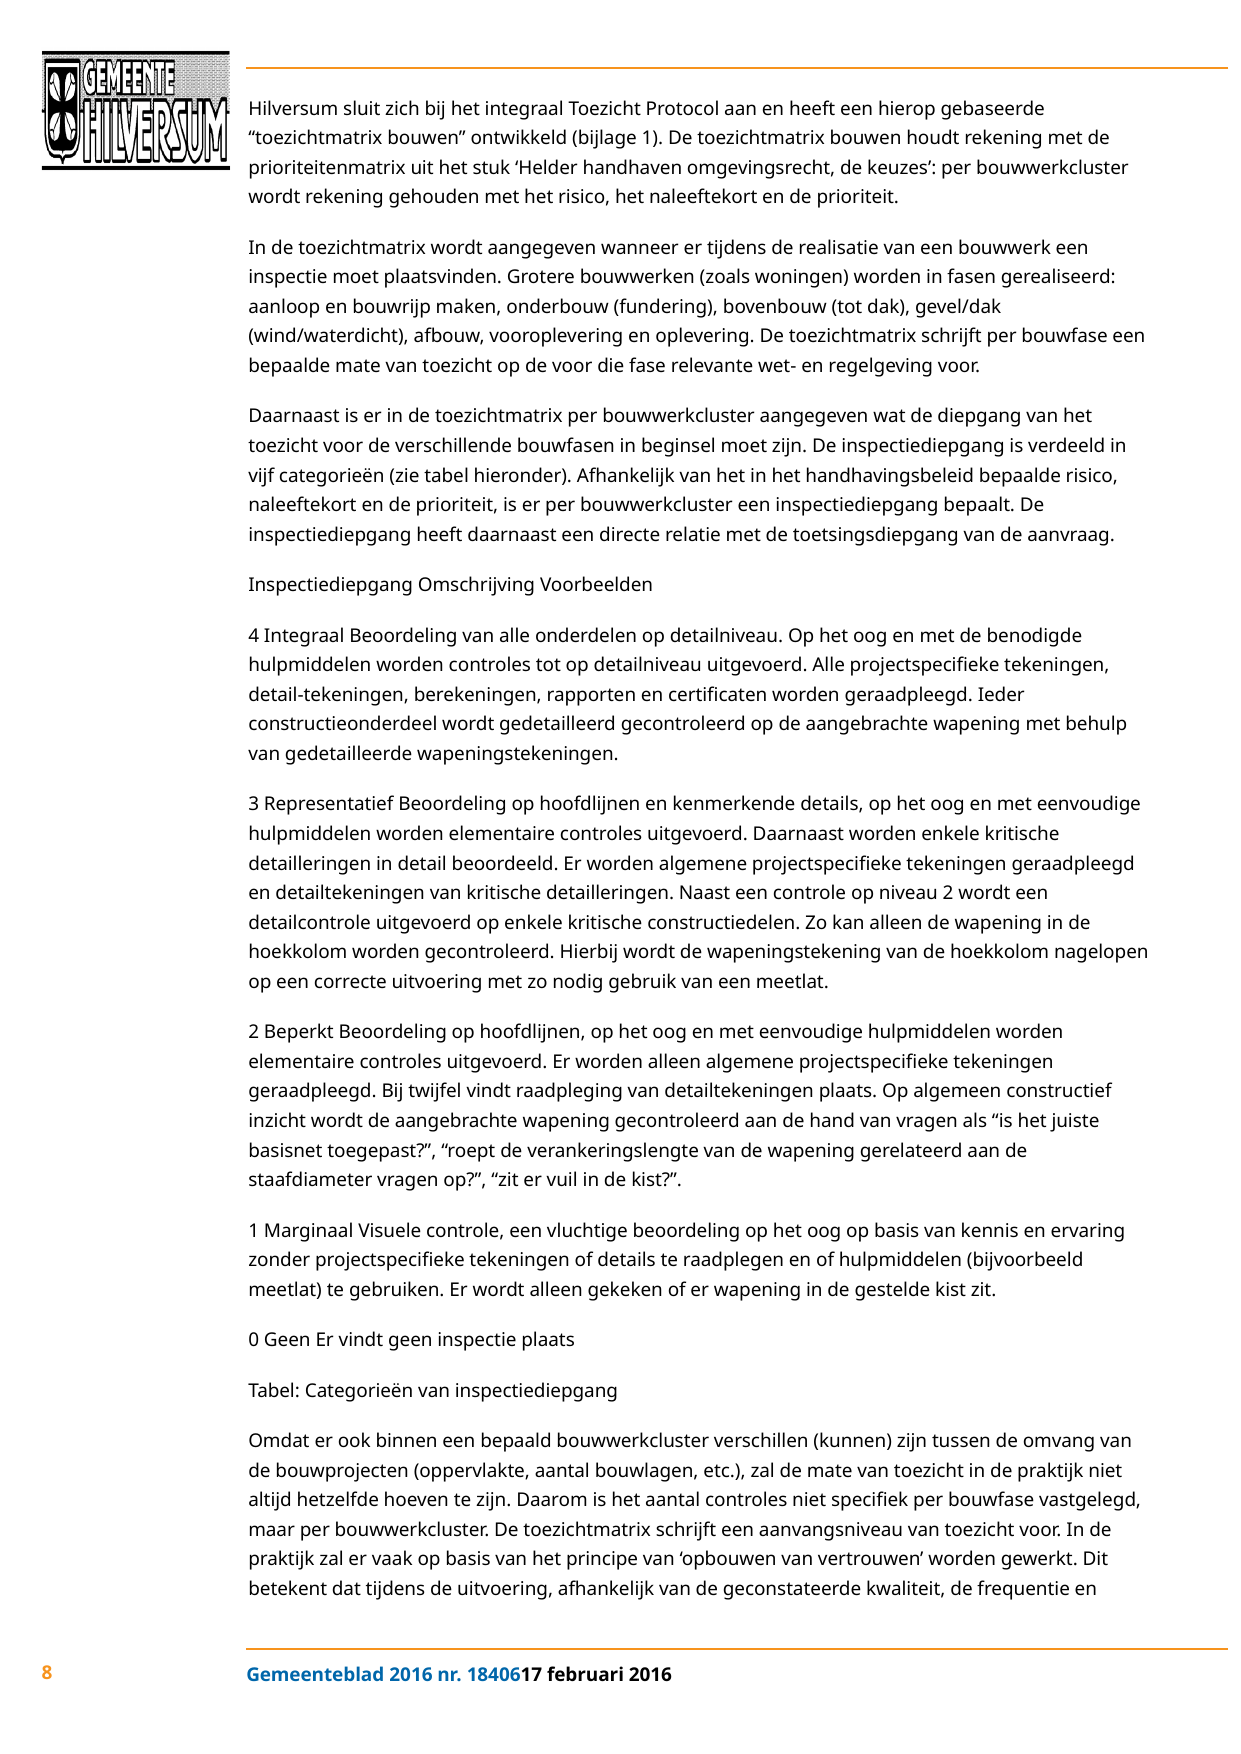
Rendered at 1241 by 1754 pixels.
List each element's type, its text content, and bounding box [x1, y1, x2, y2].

picture [41, 47, 231, 172]
text 1 Marginaal Visuele controle, een vluchtige beoordeling op het oog op basis van kennis en ervaring zonder projectspecifieke tekeningen of details te raadplegen en of hulpmiddelen (bijvoorbeeld meetlat) te gebruiken. Er wordt alleen gekeken of er wapening in de gestelde kist zit. [248, 1217, 1152, 1302]
text Inspectiediepgang Omschrijving Voorbeelden [248, 571, 1152, 597]
text 3 Representatief Beoordeling op hoofdlijnen en kenmerkende details, op het oog en met eenvoudige hulpmiddelen worden elementaire controles uitgevoerd. Daarnaast worden enkele kritische detailleringen in detail beoordeeld. Er worden algemene projectspecifieke tekeningen geraadpleegd en detailtekeningen van kritische detailleringen. Naast een controle op niveau 2 wordt een detailcontrole uitgevoerd op enkele kritische constructiedelen. Zo kan alleen de wapening in de hoekkolom worden gecontroleerd. Hierbij wordt de wapeningstekening van de hoekkolom nagelopen op een correcte uitvoering met zo nodig gebruik van een meetlat. [248, 791, 1152, 994]
text Omdat er ook binnen een bepaald bouwwerkcluster verschillen (kunnen) zijn tussen de omvang van de bouwprojecten (oppervlakte, aantal bouwlagen, etc.), zal de mate van toezicht in de praktijk niet altijd hetzelfde hoeven te zijn. Daarom is het aantal controles niet specifiek per bouwfase vastgelegd, maar per bouwwerkcluster. De toezichtmatrix schrijft een aanvangsniveau van toezicht voor. In de praktijk zal er vaak op basis van het principe van ‘opbouwen van vertrouwen’ worden gewerkt. Dit betekent dat tijdens de uitvoering, afhankelijk van de geconstateerde kwaliteit, de frequentie en [248, 1427, 1152, 1601]
text 4 Integraal Beoordeling van alle onderdelen op detailniveau. Op het oog en met de benodigde hulpmiddelen worden controles tot op detailniveau uitgevoerd. Alle projectspecifieke tekeningen, detail-tekeningen, berekeningen, rapporten en certificaten worden geraadpleegd. Ieder constructieonderdeel wordt gedetailleerd gecontroleerd op de aangebrachte wapening met behulp van gedetailleerde wapeningstekeningen. [248, 622, 1152, 766]
text In de toezichtmatrix wordt aangegeven wanneer er tijdens de realisatie van een bouwwerk een inspectie moet plaatsvinden. Grotere bouwwerken (zoals woningen) worden in fasen gerealiseerd: aanloop en bouwrijp maken, onderbouw (fundering), bovenbouw (tot dak), gevel/dak (wind/waterdicht), afbouw, vooroplevering en oplevering. De toezichtmatrix schrijft per bouwfase een bepaalde mate van toezicht op de voor die fase relevante wet- en regelgeving voor. [248, 234, 1152, 378]
text Tabel: Categorieën van inspectiediepgang [248, 1377, 1152, 1403]
text 2 Beperkt Beoordeling op hoofdlijnen, op het oog en met eenvoudige hulpmiddelen worden elementaire controles uitgevoerd. Er worden alleen algemene projectspecifieke tekeningen geraadpleegd. Bij twijfel vindt raadpleging van detailtekeningen plaats. Op algemeen constructief inzicht wordt de aangebrachte wapening gecontroleerd aan de hand van vragen als “is het juiste basisnet toegepast?”, “roept de verankeringslengte van de wapening gerelateerd aan de staafdiameter vragen op?”, “zit er vuil in de kist?”. [248, 1018, 1152, 1192]
text 0 Geen Er vindt geen inspectie plaats [248, 1326, 1152, 1352]
text Daarnaast is er in de toezichtmatrix per bouwwerkcluster aangegeven wat de diepgang van het toezicht voor de verschillende bouwfasen in beginsel moet zijn. De inspectiediepgang is verdeeld in vijf categorieën (zie tabel hieronder). Afhankelijk van het in het handhavingsbeleid bepaalde risico, naleeftekort en de prioriteit, is er per bouwwerkcluster een inspectiediepgang bepaalt. De inspectiediepgang heeft daarnaast een directe relatie met de toetsingsdiepgang van de aanvraag. [248, 403, 1152, 547]
text Hilversum sluit zich bij het integraal Toezicht Protocol aan en heeft een hierop gebaseerde “toezichtmatrix bouwen” ontwikkeld (bijlage 1). De toezichtmatrix bouwen houdt rekening met de prioriteitenmatrix uit het stuk ‘Helder handhaven omgevingsrecht, de keuzes’: per bouwwerkcluster wordt rekening gehouden met het risico, het naleeftekort en de prioriteit. [248, 95, 1152, 209]
